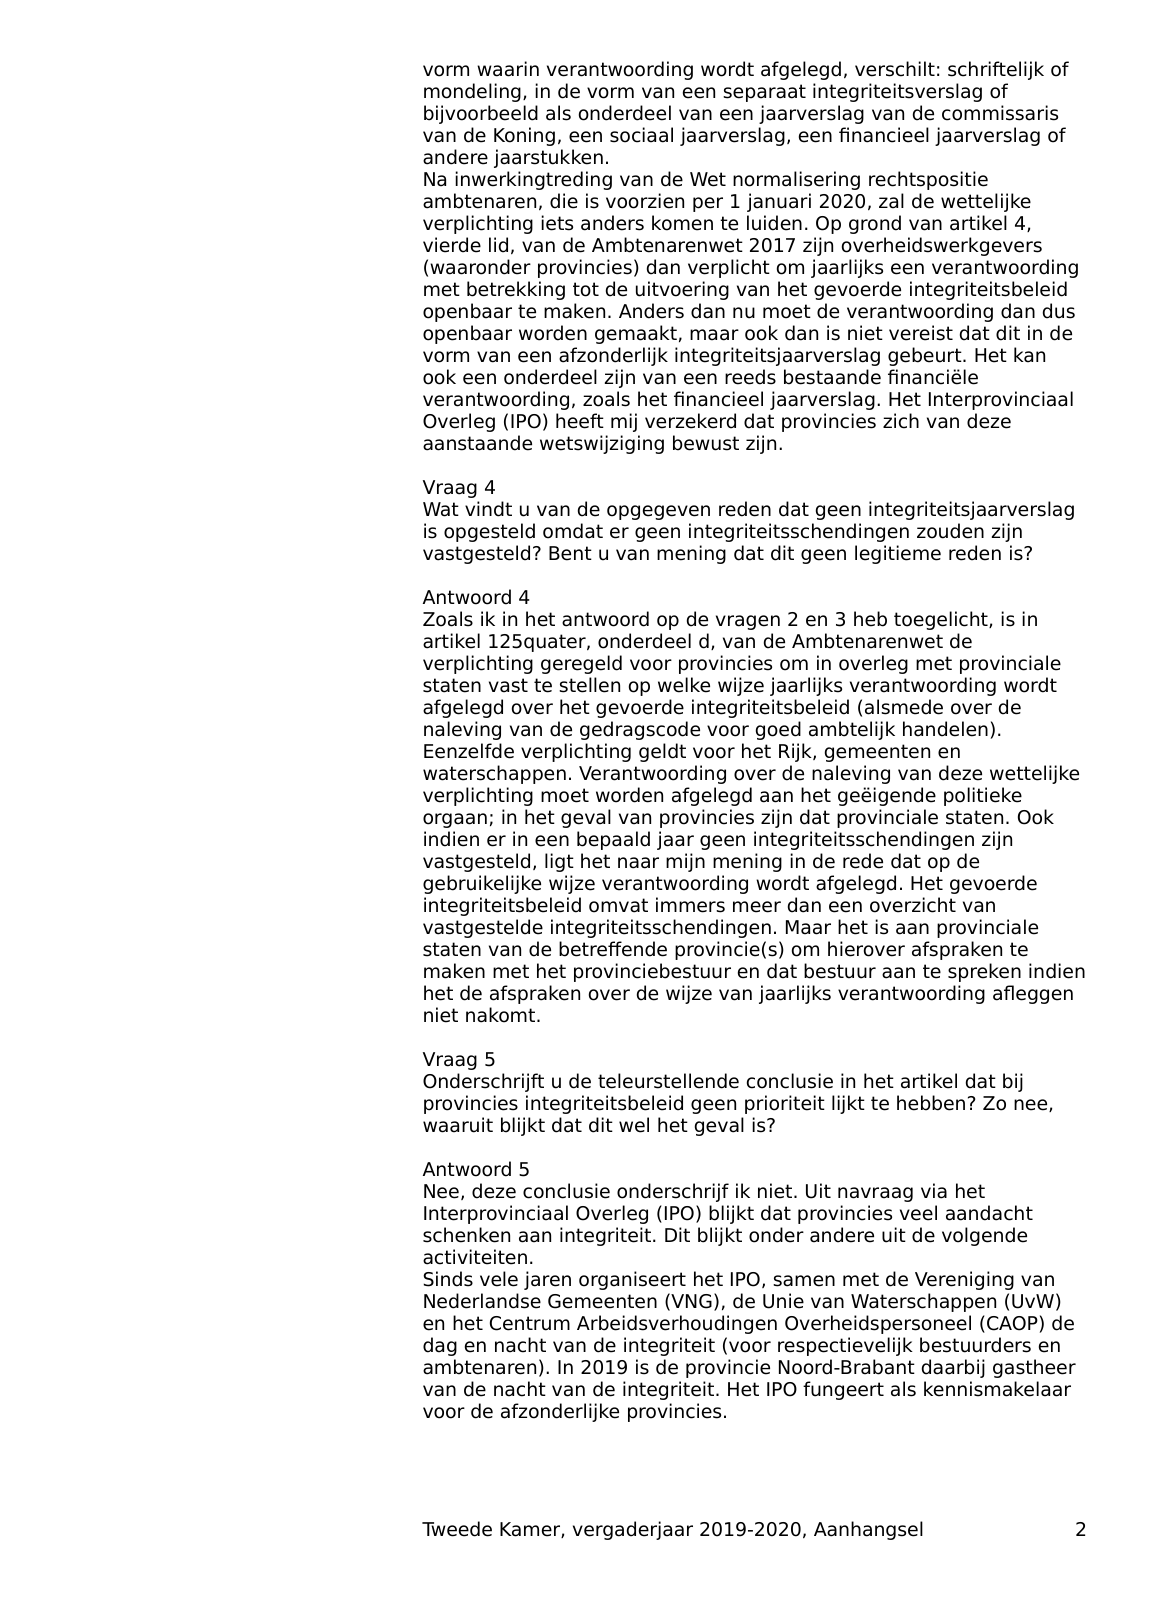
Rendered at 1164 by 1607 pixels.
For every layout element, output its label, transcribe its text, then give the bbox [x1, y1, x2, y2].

text Antwoord 5 [422, 1159, 1087, 1181]
text Antwoord 4 [422, 587, 1087, 609]
text Vraag 5 [422, 1049, 1087, 1071]
text Zoals ik in het antwoord op de vragen 2 en 3 heb toegelicht, is in artikel 125quater, onderdeel d, van de Ambtenarenwet de verplichting geregeld voor provincies om in overleg met provinciale staten vast te stellen op welke wijze jaarlijks verantwoording wordt afgelegd over het gevoerde integriteitsbeleid (alsmede over de naleving van de gedragscode voor goed ambtelijk handelen). Eenzelfde verplichting geldt voor het Rijk, gemeenten en waterschappen. Verantwoording over de naleving van deze wettelijke verplichting moet worden afgelegd aan het geëigende politieke orgaan; in het geval van provincies zijn dat provinciale staten. Ook indien er in een bepaald jaar geen integriteitsschendingen zijn vastgesteld, ligt het naar mijn mening in de rede dat op de gebruikelijke wijze verantwoording wordt afgelegd. Het gevoerde integriteitsbeleid omvat immers meer dan een overzicht van vastgestelde integriteitsschendingen. Maar het is aan provinciale staten van de betreffende provincie(s) om hierover afspraken te maken met het provinciebestuur en dat bestuur aan te spreken indien het de afspraken over de wijze van jaarlijks verantwoording afleggen niet nakomt. [422, 609, 1087, 1027]
text Onderschrijft u de teleurstellende conclusie in het artikel dat bij provincies integriteitsbeleid geen prioriteit lijkt te hebben? Zo nee, waaruit blijkt dat dit wel het geval is? [422, 1071, 1087, 1137]
text Wat vindt u van de opgegeven reden dat geen integriteitsjaarverslag is opgesteld omdat er geen integriteitsschendingen zouden zijn vastgesteld? Bent u van mening dat dit geen legitieme reden is? [422, 499, 1087, 565]
text vorm waarin verantwoording wordt afgelegd, verschilt: schriftelijk of mondeling, in de vorm van een separaat integriteitsverslag of bijvoorbeeld als onderdeel van een jaarverslag van de commissaris van de Koning, een sociaal jaarverslag, een financieel jaarverslag of andere jaarstukken. [422, 59, 1087, 169]
text Na inwerkingtreding van de Wet normalisering rechtspositie ambtenaren, die is voorzien per 1 januari 2020, zal de wettelijke verplichting iets anders komen te luiden. Op grond van artikel 4, vierde lid, van de Ambtenarenwet 2017 zijn overheidswerkgevers (waaronder provincies) dan verplicht om jaarlijks een verantwoording met betrekking tot de uitvoering van het gevoerde integriteitsbeleid openbaar te maken. Anders dan nu moet de verantwoording dan dus openbaar worden gemaakt, maar ook dan is niet vereist dat dit in de vorm van een afzonderlijk integriteitsjaarverslag gebeurt. Het kan ook een onderdeel zijn van een reeds bestaande financiële verantwoording, zoals het financieel jaarverslag. Het Interprovinciaal Overleg (IPO) heeft mij verzekerd dat provincies zich van deze aanstaande wetswijziging bewust zijn. [422, 169, 1087, 455]
text Nee, deze conclusie onderschrijf ik niet. Uit navraag via het Interprovinciaal Overleg (IPO) blijkt dat provincies veel aandacht schenken aan integriteit. Dit blijkt onder andere uit de volgende activiteiten. [422, 1181, 1087, 1269]
text Sinds vele jaren organiseert het IPO, samen met de Vereniging van Nederlandse Gemeenten (VNG), de Unie van Waterschappen (UvW) en het Centrum Arbeidsverhoudingen Overheidspersoneel (CAOP) de dag en nacht van de integriteit (voor respectievelijk bestuurders en ambtenaren). In 2019 is de provincie Noord-Brabant daarbij gastheer van de nacht van de integriteit. Het IPO fungeert als kennismakelaar voor de afzonderlijke provincies. [422, 1269, 1087, 1423]
text Vraag 4 [422, 477, 1087, 499]
